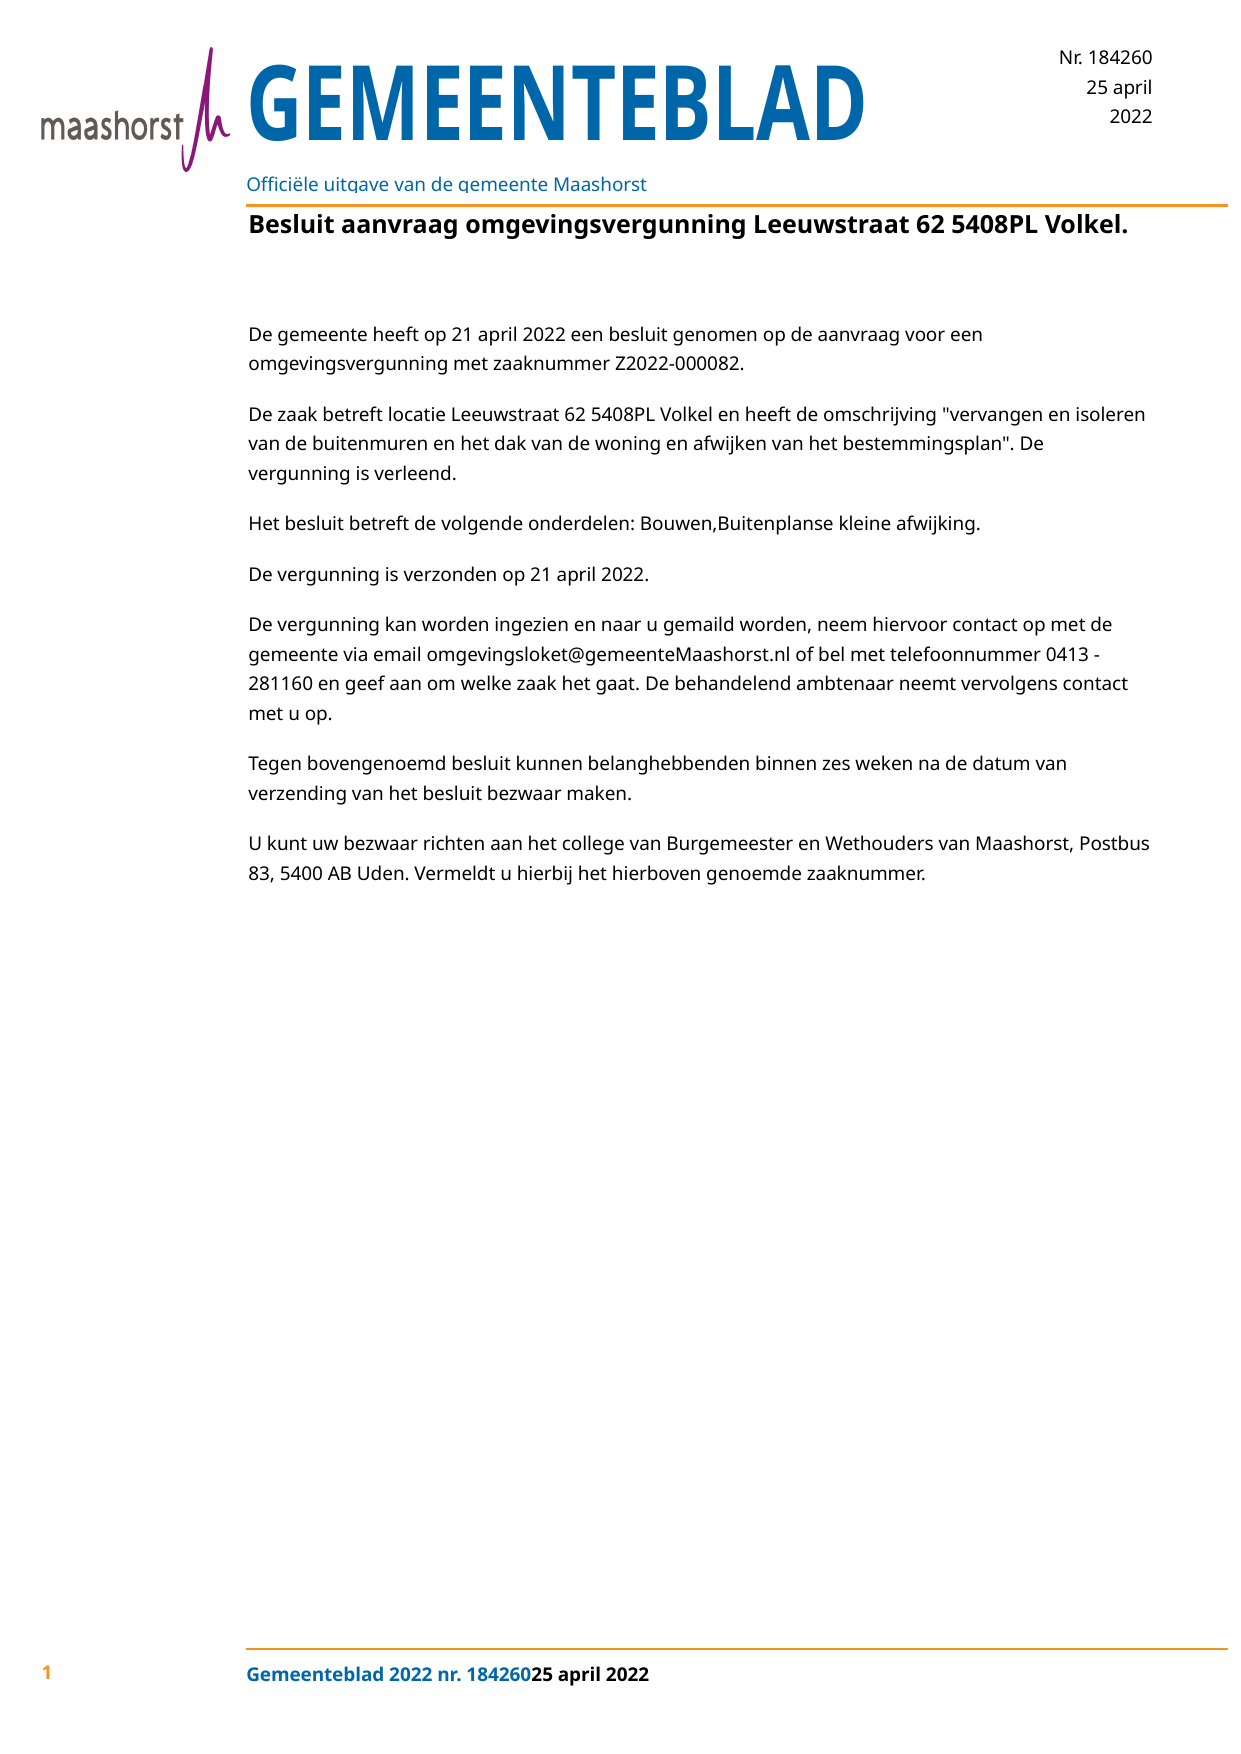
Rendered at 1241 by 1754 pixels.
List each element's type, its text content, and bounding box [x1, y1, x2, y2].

picture [41, 47, 231, 172]
text De vergunning kan worden ingezien en naar u gemaild worden, neem hiervoor contact op met de gemeente via email omgevingsloket@gemeenteMaashorst.nl of bel met telefoonnummer 0413 -281160 en geef aan om welke zaak het gaat. De behandelend ambtenaar neemt vervolgens contact met u op. [248, 611, 1152, 726]
text De vergunning is verzonden op 21 april 2022. [248, 561, 1152, 586]
text Het besluit betreft de volgende onderdelen: Bouwen,Buitenplanse kleine afwijking. [248, 510, 1152, 536]
text De zaak betreft locatie Leeuwstraat 62 5408PL Volkel en heeft de omschrijving "vervangen en isoleren van de buitenmuren en het dak van de woning en afwijken van het bestemmingsplan". De vergunning is verleend. [248, 401, 1152, 486]
text Tegen bovengenoemd besluit kunnen belanghebbenden binnen zes weken na de datum van verzending van het besluit bezwaar maken. [248, 750, 1152, 806]
text De gemeente heeft op 21 april 2022 een besluit genomen op de aanvraag voor een omgevingsvergunning met zaaknummer Z2022-000082. [248, 321, 1152, 376]
text U kunt uw bezwaar richten aan het college van Burgemeester en Wethouders van Maashorst, Postbus 83, 5400 AB Uden. Vermeldt u hierbij het hierboven genoemde zaaknummer. [248, 830, 1152, 886]
text Besluit aanvraag omgevingsvergunning Leeuwstraat 62 5408PL Volkel. [248, 207, 1152, 241]
